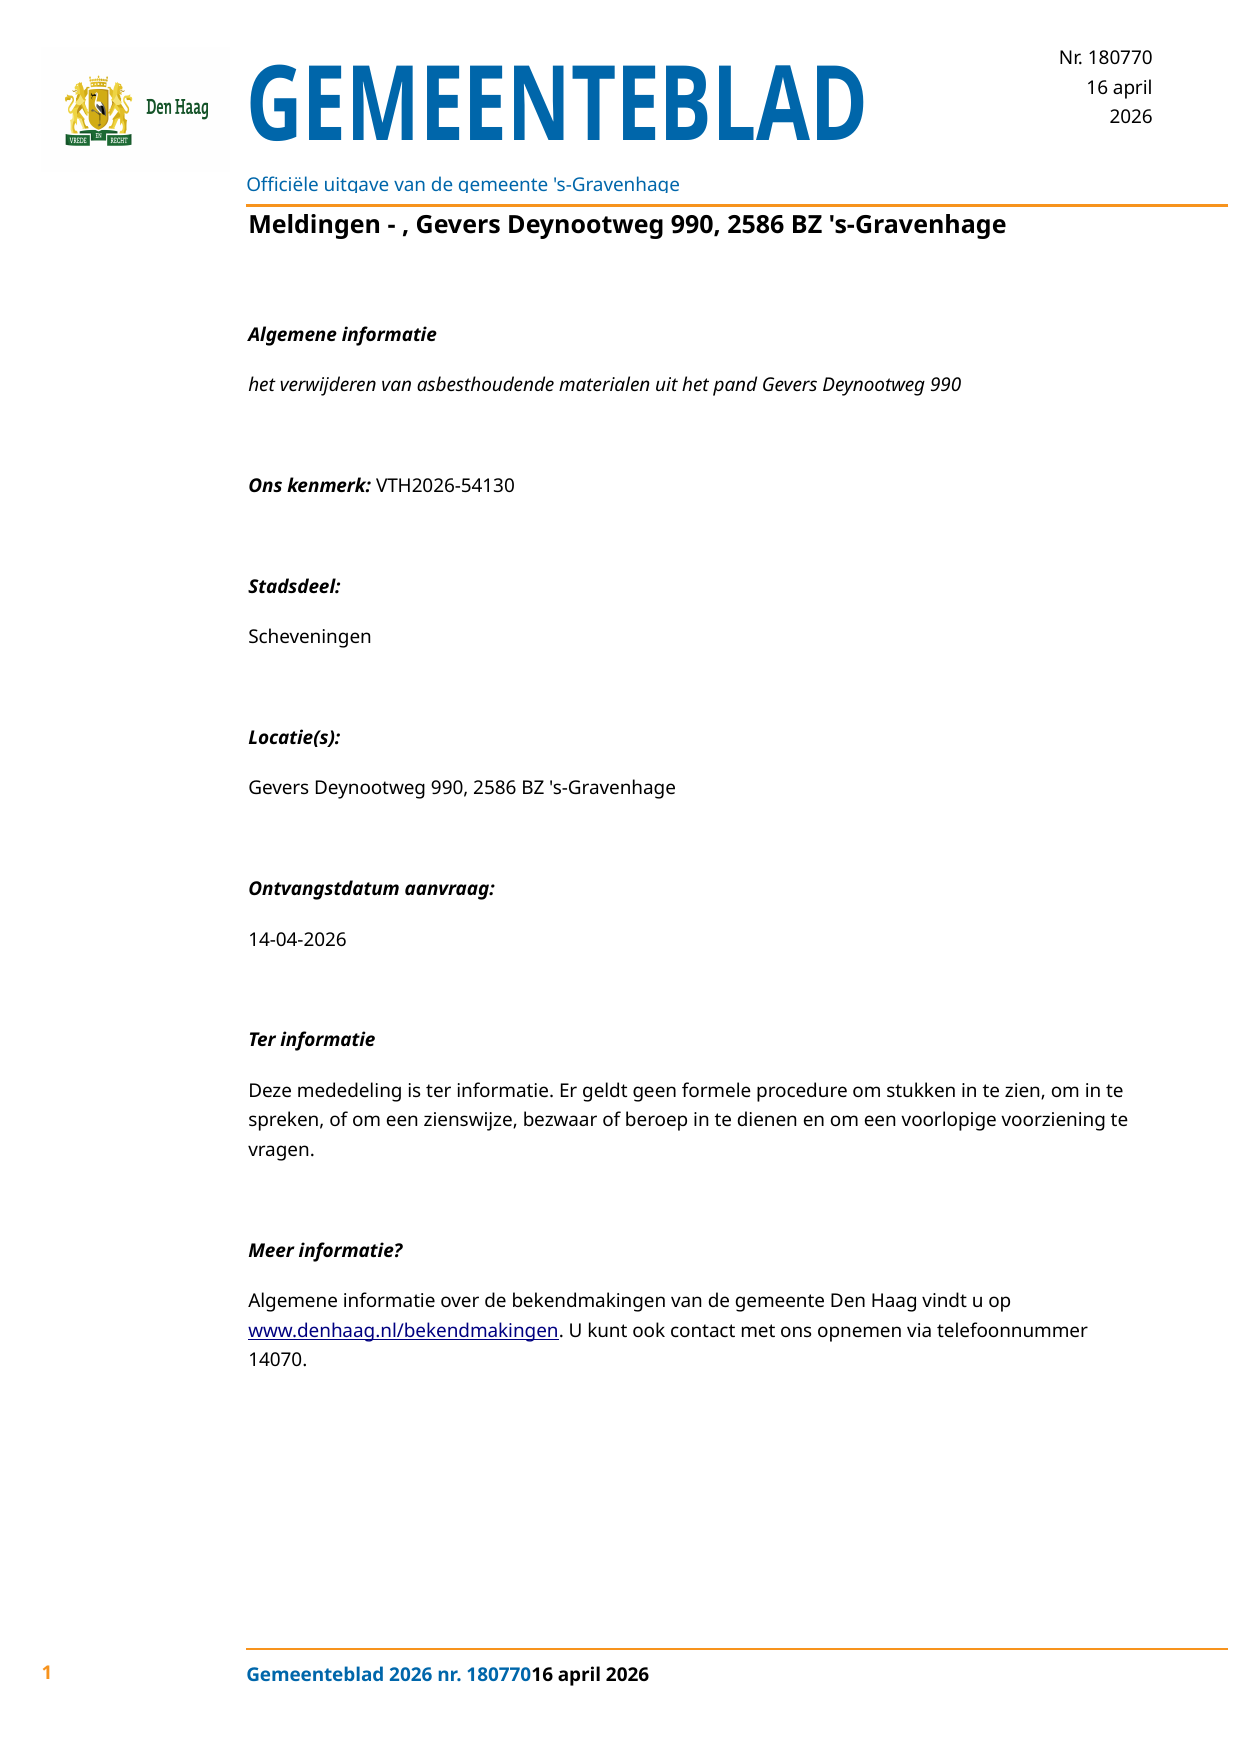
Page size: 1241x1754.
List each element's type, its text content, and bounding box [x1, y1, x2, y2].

picture [41, 47, 231, 172]
text Algemene informatie [248, 321, 1152, 346]
text 14-04-2026 [248, 926, 1152, 951]
text Ons kenmerk: VTH2026-54130 [248, 472, 1152, 498]
text Deze mededeling is ter informatie. Er geldt geen formele procedure om stukken in te zien, om in te spreken, of om een zienswijze, bezwaar of beroep in te dienen en om een voorlopige voorziening te vragen. [248, 1077, 1152, 1162]
text Ter informatie [248, 1027, 1152, 1052]
text Meldingen - , Gevers Deynootweg 990, 2586 BZ 's-Gravenhage [248, 207, 1152, 241]
text Algemene informatie over de bekendmakingen van de gemeente Den Haag vindt u op www.denhaag.nl/bekendmakingen. U kunt ook contact met ons opnemen via telefoonnummer 14070. [248, 1287, 1152, 1372]
text Stadsdeel: [248, 573, 1152, 598]
text Gevers Deynootweg 990, 2586 BZ 's-Gravenhage [248, 774, 1152, 800]
text het verwijderen van asbesthoudende materialen uit het pand Gevers Deynootweg 990 [248, 371, 1152, 397]
text Scheveningen [248, 623, 1152, 649]
text Locatie(s): [248, 724, 1152, 750]
text Meer informatie? [248, 1237, 1152, 1263]
text Ontvangstdatum aanvraag: [248, 875, 1152, 901]
